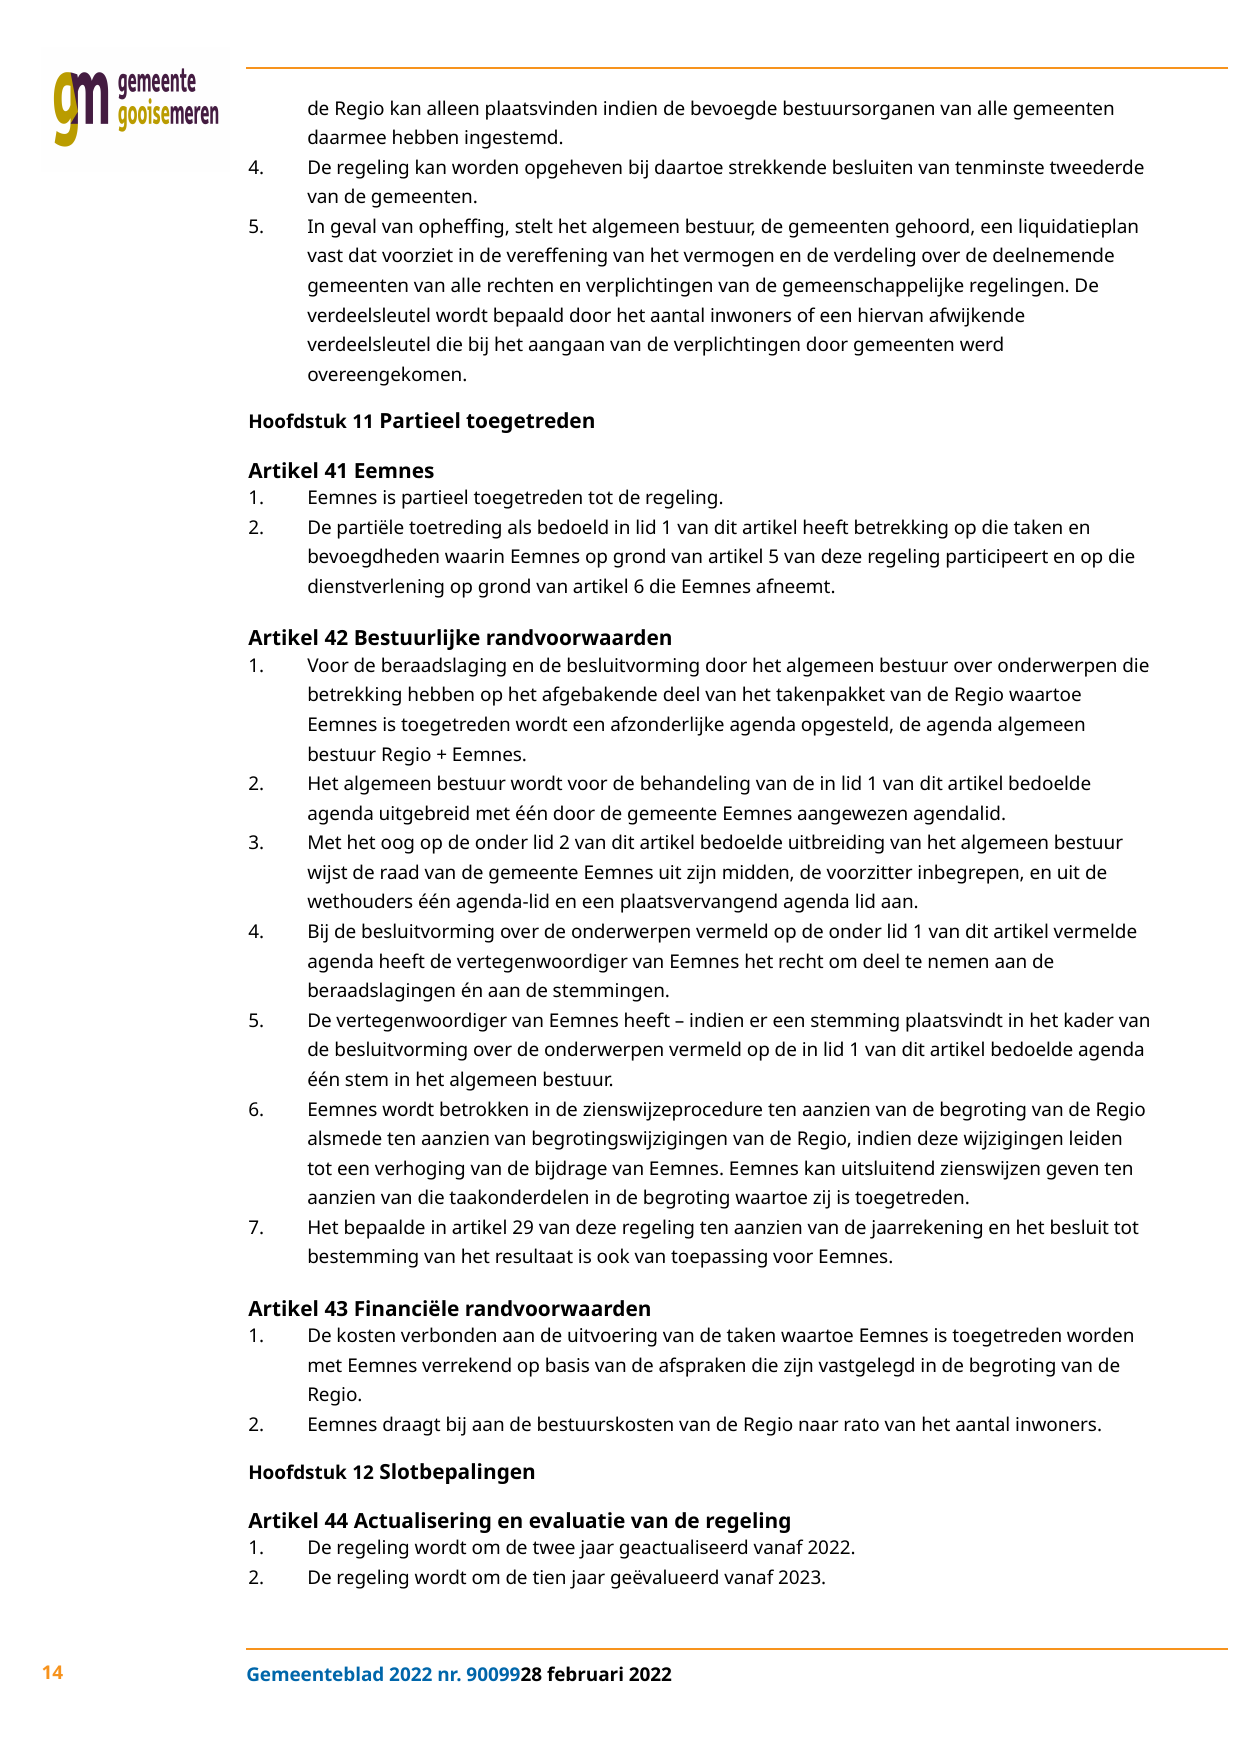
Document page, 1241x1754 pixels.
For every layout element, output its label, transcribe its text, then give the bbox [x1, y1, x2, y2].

list Het algemeen bestuur wordt voor de behandeling van de in lid 1 van dit artikel bedoelde agenda uitgebreid met één door de gemeente Eemnes aangewezen agendalid. [248, 770, 1152, 826]
list De kosten verbonden aan de uitvoering van de taken waartoe Eemnes is toegetreden worden met Eemnes verrekend op basis van de afspraken die zijn vastgelegd in de begroting van de Regio. [248, 1322, 1152, 1407]
list Eemnes is partieel toegetreden tot de regeling. [248, 484, 1152, 510]
list Eemnes draagt bij aan de bestuurskosten van de Regio naar rato van het aantal inwoners. [248, 1411, 1152, 1437]
list de Regio kan alleen plaatsvinden indien de bevoegde bestuursorganen van alle gemeenten daarmee hebben ingestemd. [248, 95, 1152, 150]
list Bij de besluitvorming over de onderwerpen vermeld op de onder lid 1 van dit artikel vermelde agenda heeft de vertegenwoordiger van Eemnes het recht om deel te nemen aan de beraadslagingen én aan de stemmingen. [248, 918, 1152, 1003]
list De vertegenwoordiger van Eemnes heeft – indien er een stemming plaatsvindt in het kader van de besluitvorming over de onderwerpen vermeld op de in lid 1 van dit artikel bedoelde agenda één stem in het algemeen bestuur. [248, 1007, 1152, 1092]
picture [41, 47, 231, 172]
list De partiële toetreding als bedoeld in lid 1 van dit artikel heeft betrekking op die taken en bevoegdheden waarin Eemnes op grond van artikel 5 van deze regeling participeert en op die dienstverlening op grond van artikel 6 die Eemnes afneemt. [248, 514, 1152, 599]
list Eemnes wordt betrokken in de zienswijzeprocedure ten aanzien van de begroting van de Regio alsmede ten aanzien van begrotingswijzigingen van de Regio, indien deze wijzigingen leiden tot een verhoging van de bijdrage van Eemnes. Eemnes kan uitsluitend zienswijzen geven ten aanzien van die taakonderdelen in de begroting waartoe zij is toegetreden. [248, 1096, 1152, 1210]
list De regeling wordt om de twee jaar geactualiseerd vanaf 2022. [248, 1534, 1152, 1560]
list De regeling wordt om de tien jaar geëvalueerd vanaf 2023. [248, 1564, 1152, 1590]
text Artikel 42 Bestuurlijke randvoorwaarden [248, 623, 1152, 652]
list Voor de beraadslaging en de besluitvorming door het algemeen bestuur over onderwerpen die betrekking hebben op het afgebakende deel van het takenpakket van de Regio waartoe Eemnes is toegetreden wordt een afzonderlijke agenda opgesteld, de agenda algemeen bestuur Regio + Eemnes. [248, 652, 1152, 766]
text Hoofdstuk 12 Slotbepalingen [248, 1457, 1152, 1485]
text Artikel 43 Financiële randvoorwaarden [248, 1294, 1152, 1322]
list Het bepaalde in artikel 29 van deze regeling ten aanzien van de jaarrekening en het besluit tot bestemming van het resultaat is ook van toepassing voor Eemnes. [248, 1214, 1152, 1269]
list De regeling kan worden opgeheven bij daartoe strekkende besluiten van tenminste tweederde van de gemeenten. [248, 154, 1152, 209]
list Met het oog op de onder lid 2 van dit artikel bedoelde uitbreiding van het algemeen bestuur wijst de raad van de gemeente Eemnes uit zijn midden, de voorzitter inbegrepen, en uit de wethouders één agenda-lid en een plaatsvervangend agenda lid aan. [248, 829, 1152, 914]
text Artikel 44 Actualisering en evaluatie van de regeling [248, 1506, 1152, 1534]
text Hoofdstuk 11 Partieel toegetreden [248, 407, 1152, 435]
list In geval van opheffing, stelt het algemeen bestuur, de gemeenten gehoord, een liquidatieplan vast dat voorziet in de vereffening van het vermogen en de verdeling over de deelnemende gemeenten van alle rechten en verplichtingen van de gemeenschappelijke regelingen. De verdeelsleutel wordt bepaald door het aantal inwoners of een hiervan afwijkende verdeelsleutel die bij het aangaan van de verplichtingen door gemeenten werd overeengekomen. [248, 213, 1152, 387]
text Artikel 41 Eemnes [248, 456, 1152, 484]
